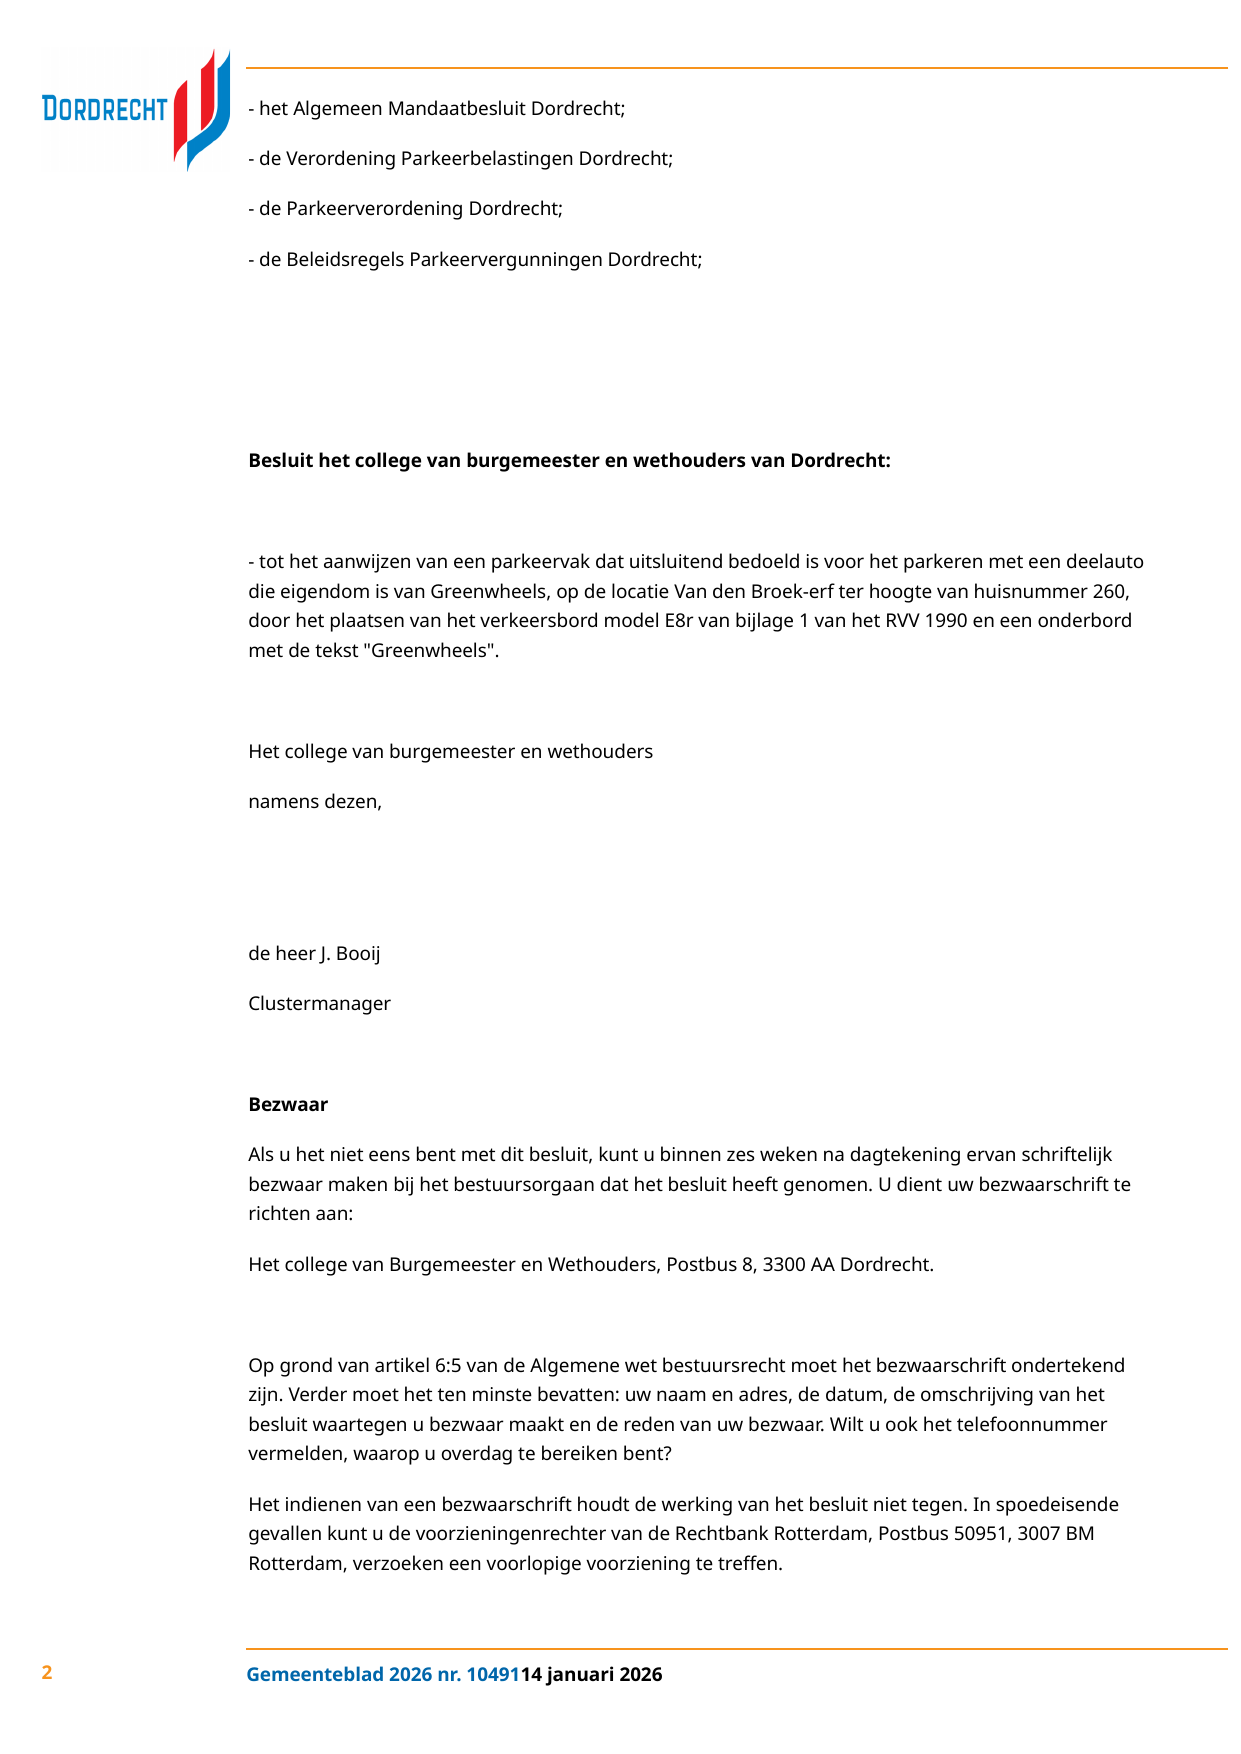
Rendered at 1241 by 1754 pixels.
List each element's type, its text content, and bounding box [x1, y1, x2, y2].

text Het college van Burgemeester en Wethouders, Postbus 8, 3300 AA Dordrecht. [248, 1251, 1152, 1277]
text - de Parkeerverordening Dordrecht; [248, 196, 1152, 221]
text namens dezen, [248, 788, 1152, 814]
text - tot het aanwijzen van een parkeervak dat uitsluitend bedoeld is voor het parkeren met een deelauto die eigendom is van Greenwheels, op de locatie Van den Broek-erf ter hoogte van huisnummer 260, door het plaatsen van het verkeersbord model E8r van bijlage 1 van het RVV 1990 en een onderbord met de tekst "Greenwheels". [248, 548, 1152, 663]
text Bezwaar [248, 1091, 1152, 1117]
text de heer J. Booij [248, 940, 1152, 966]
text Op grond van artikel 6:5 van de Algemene wet bestuursrecht moet het bezwaarschrift ondertekend zijn. Verder moet het ten minste bevatten: uw naam en adres, de datum, de omschrijving van het besluit waartegen u bezwaar maakt en de reden van uw bezwaar. Wilt u ook het telefoonnummer vermelden, waarop u overdag te bereiken bent? [248, 1352, 1152, 1466]
text Als u het niet eens bent met dit besluit, kunt u binnen zes weken na dagtekening ervan schriftelijk bezwaar maken bij het bestuursorgaan dat het besluit heeft genomen. U dient uw bezwaarschrift te richten aan: [248, 1141, 1152, 1226]
text Clustermanager [248, 990, 1152, 1016]
text Besluit het college van burgemeester en wethouders van Dordrecht: [248, 448, 1152, 473]
text - het Algemeen Mandaatbesluit Dordrecht; [248, 95, 1152, 121]
text - de Beleidsregels Parkeervergunningen Dordrecht; [248, 246, 1152, 272]
text Het college van burgemeester en wethouders [248, 738, 1152, 764]
text Het indienen van een bezwaarschrift houdt de werking van het besluit niet tegen. In spoedeisende gevallen kunt u de voorzieningenrechter van de Rechtbank Rotterdam, Postbus 50951, 3007 BM Rotterdam, verzoeken een voorlopige voorziening te treffen. [248, 1491, 1152, 1576]
picture [41, 47, 231, 172]
text - de Verordening Parkeerbelastingen Dordrecht; [248, 145, 1152, 171]
